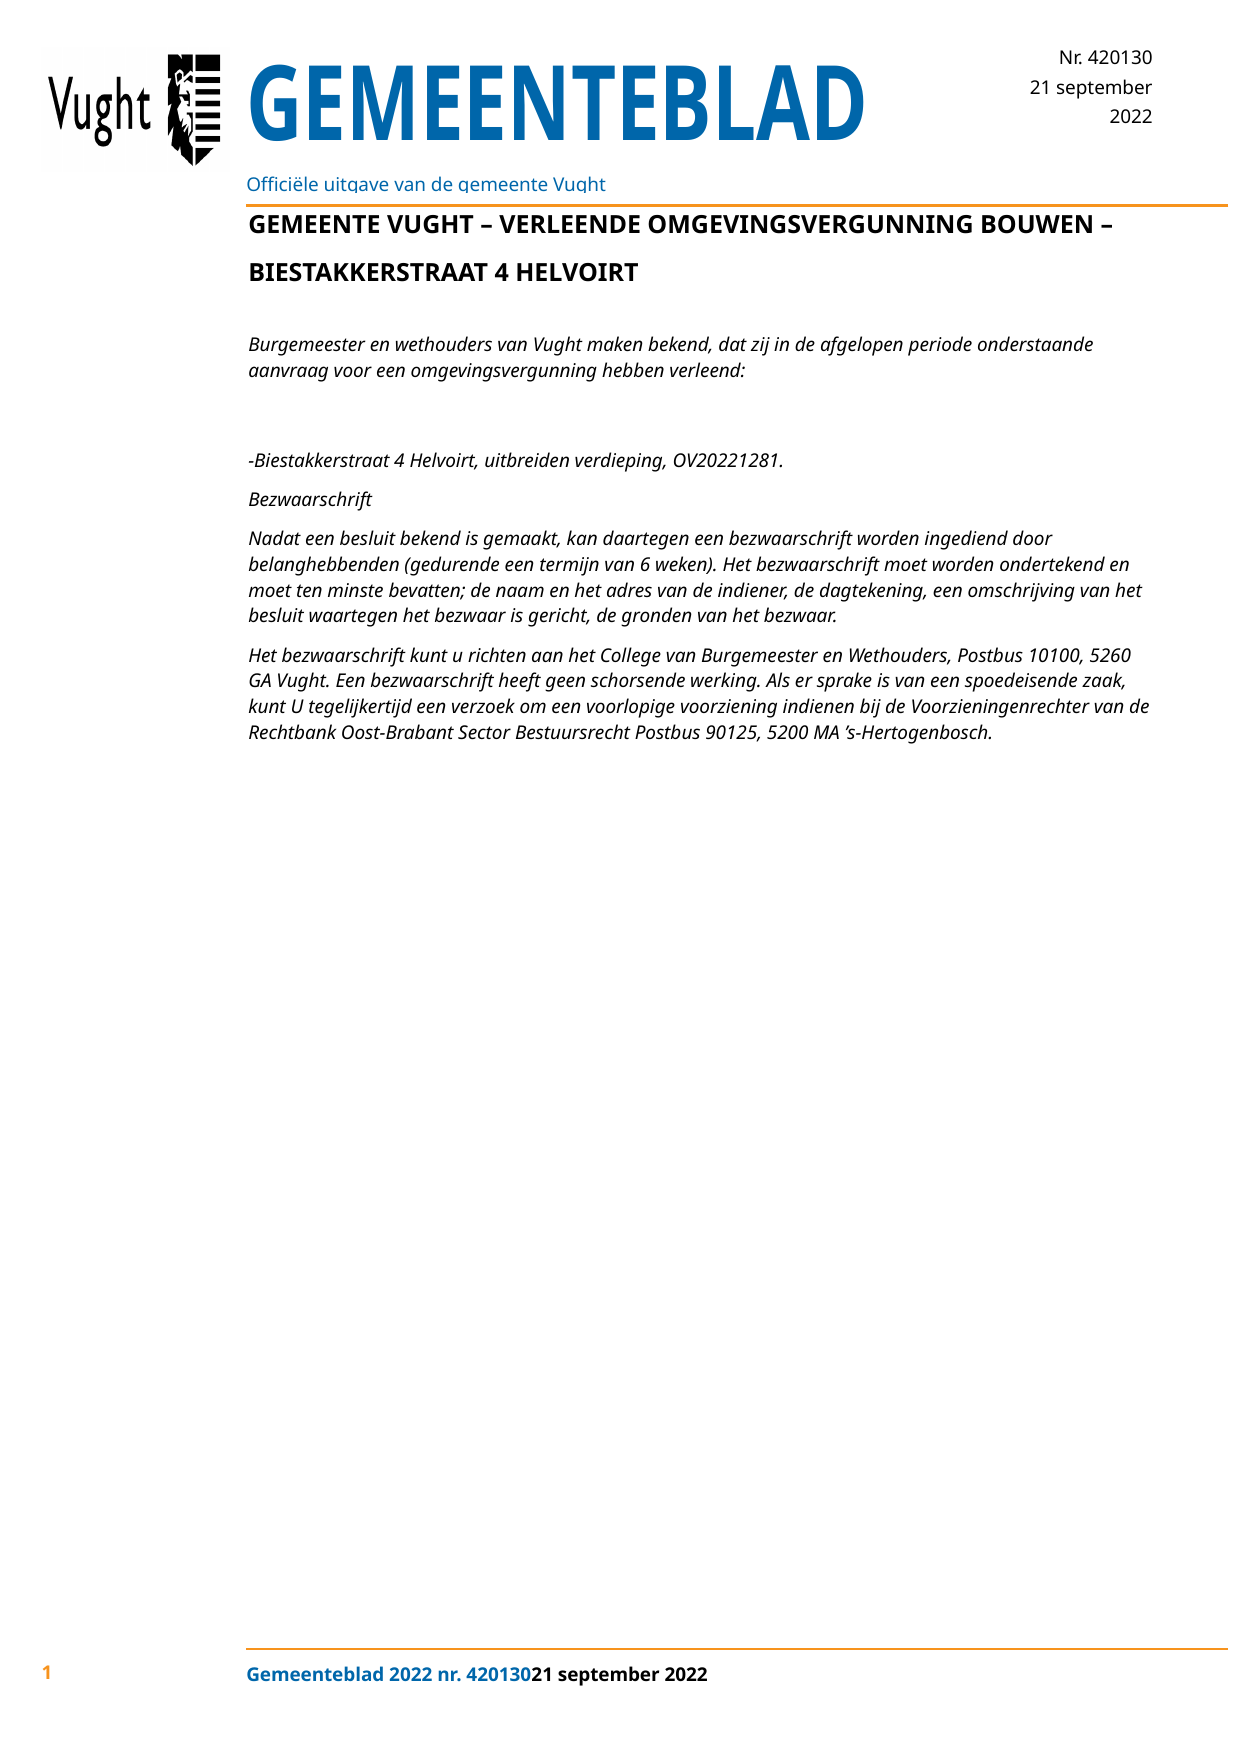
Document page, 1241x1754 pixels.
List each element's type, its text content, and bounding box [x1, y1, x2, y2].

text GEMEENTE VUGHT – VERLEENDE OMGEVINGSVERGUNNING BOUWEN –BIESTAKKERSTRAAT 4 HELVOIRT [248, 207, 1152, 288]
text -Biestakkerstraat 4 Helvoirt, uitbreiden verdieping, OV20221281. [248, 447, 1152, 473]
text Nadat een besluit bekend is gemaakt, kan daartegen een bezwaarschrift worden ingediend door belanghebbenden (gedurende een termijn van 6 weken). Het bezwaarschrift moet worden ondertekend en moet ten minste bevatten; de naam en het adres van de indiener, de dagtekening, een omschrijving van het besluit waartegen het bezwaar is gericht, de gronden van het bezwaar. [248, 525, 1152, 628]
text Bezwaarschrift [248, 486, 1152, 512]
text Burgemeester en wethouders van Vught maken bekend, dat zij in de afgelopen periode onderstaande aanvraag voor een omgevingsvergunning hebben verleend: [248, 331, 1152, 383]
text Het bezwaarschrift kunt u richten aan het College van Burgemeester en Wethouders, Postbus 10100, 5260 GA Vught. Een bezwaarschrift heeft geen schorsende werking. Als er sprake is van een spoedeisende zaak, kunt U tegelijkertijd een verzoek om een voorlopige voorziening indienen bij de Voorzieningenrechter van de Rechtbank Oost-Brabant Sector Bestuursrecht Postbus 90125, 5200 MA ’s-Hertogenbosch. [248, 642, 1152, 745]
picture [41, 47, 231, 172]
